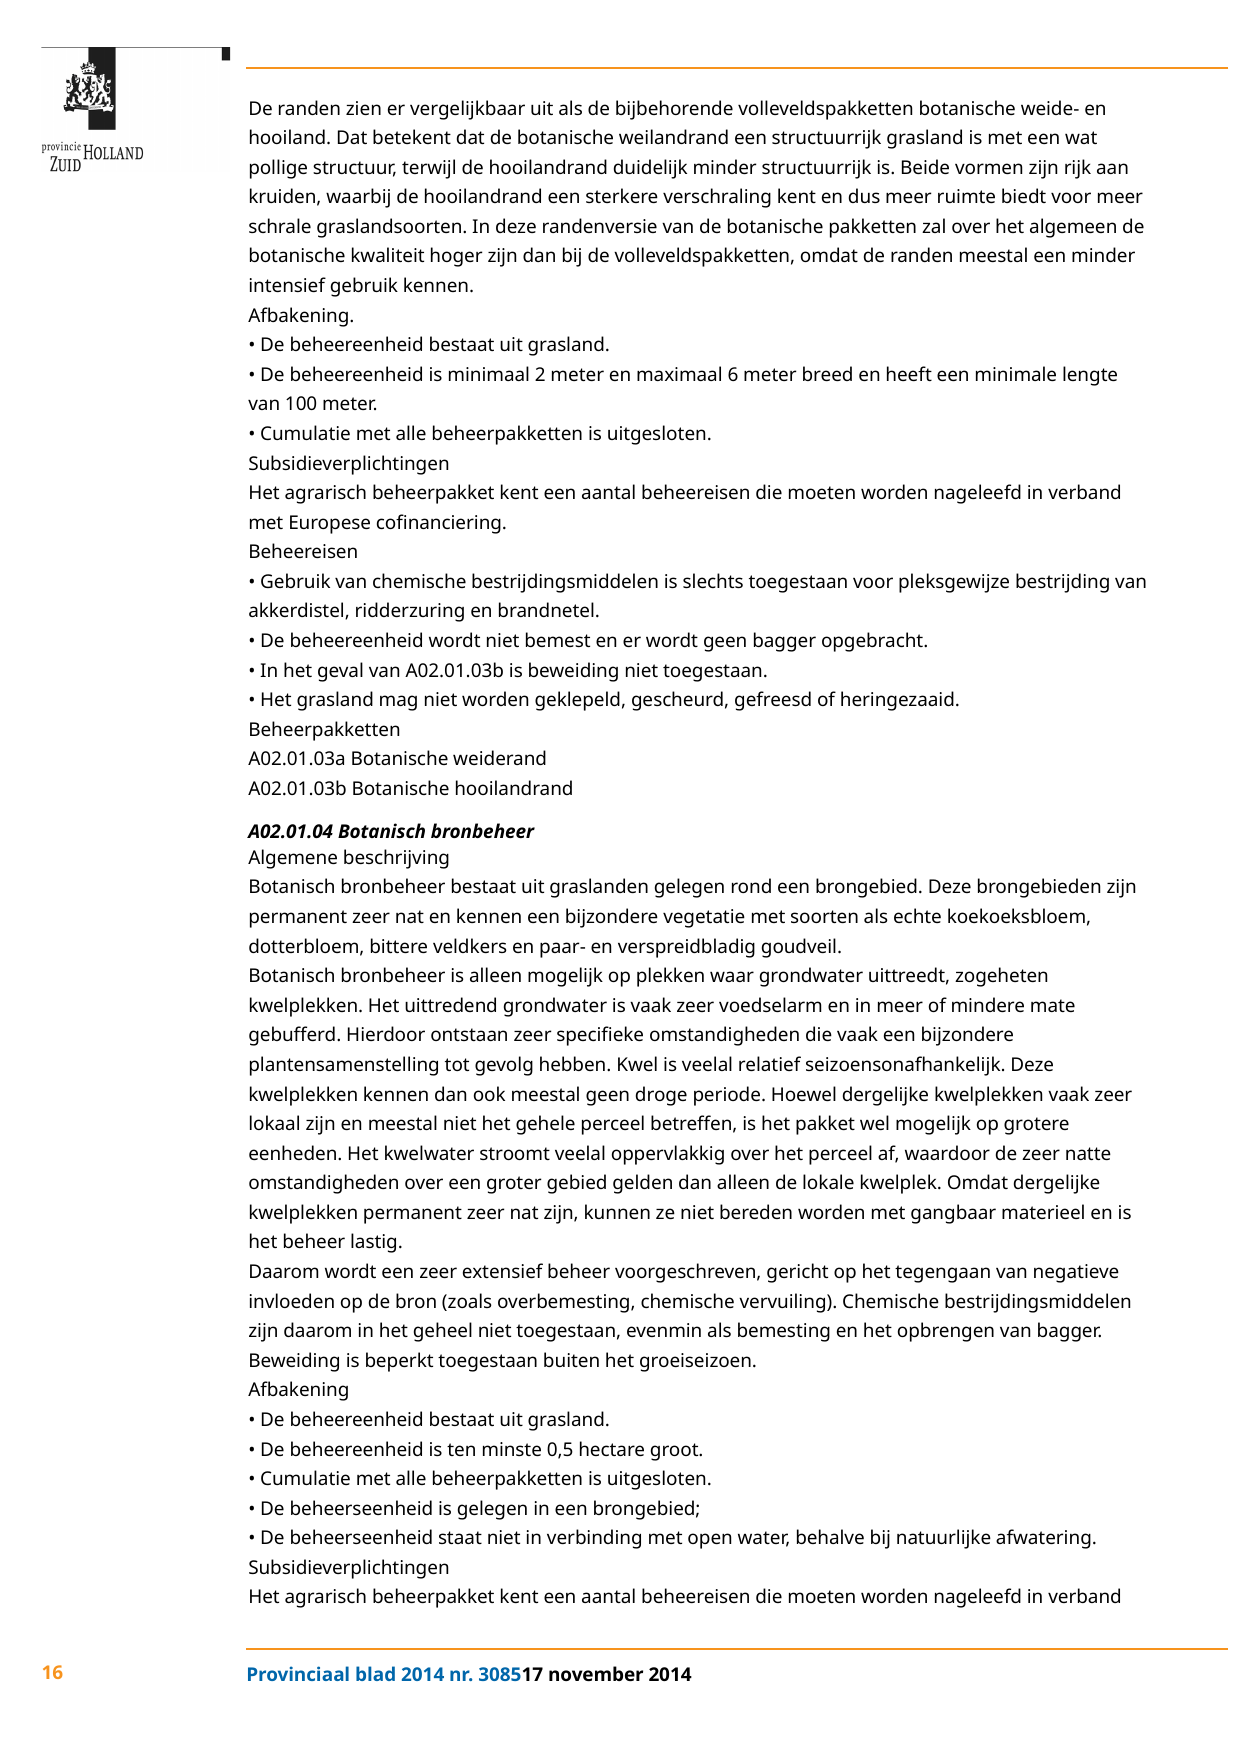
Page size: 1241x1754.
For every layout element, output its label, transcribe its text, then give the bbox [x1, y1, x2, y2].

text • Het grasland mag niet worden geklepeld, gescheurd, gefreesd of heringezaaid. [248, 686, 1152, 712]
picture [41, 47, 231, 172]
text • De beheereenheid bestaat uit grasland. [248, 331, 1152, 357]
text A02.01.03b Botanische hooilandrand [248, 775, 1152, 801]
text Beheereisen [248, 538, 1152, 564]
text Beheerpakketten [248, 716, 1152, 742]
text Subsidieverplichtingen [248, 1554, 1152, 1580]
text A02.01.04 Botanisch bronbeheer [248, 818, 1152, 844]
text Daarom wordt een zeer extensief beheer voorgeschreven, gericht op het tegengaan van negatieve invloeden op de bron (zoals overbemesting, chemische vervuiling). Chemische bestrijdingsmiddelen zijn daarom in het geheel niet toegestaan, evenmin als bemesting en het opbrengen van bagger. Beweiding is beperkt toegestaan buiten het groeiseizoen. [248, 1258, 1152, 1373]
text Botanisch bronbeheer bestaat uit graslanden gelegen rond een brongebied. Deze brongebieden zijn permanent zeer nat en kennen een bijzondere vegetatie met soorten als echte koekoeksbloem, dotterbloem, bittere veldkers en paar- en verspreidbladig goudveil. [248, 874, 1152, 958]
text Algemene beschrijving [248, 844, 1152, 870]
text Afbakening. [248, 302, 1152, 328]
text • De beheereenheid wordt niet bemest en er wordt geen bagger opgebracht. [248, 627, 1152, 653]
text • Cumulatie met alle beheerpakketten is uitgesloten. [248, 420, 1152, 446]
text • Cumulatie met alle beheerpakketten is uitgesloten. [248, 1465, 1152, 1491]
text De randen zien er vergelijkbaar uit als de bijbehorende volleveldspakketten botanische weide- en hooiland. Dat betekent dat de botanische weilandrand een structuurrijk grasland is met een wat pollige structuur, terwijl de hooilandrand duidelijk minder structuurrijk is. Beide vormen zijn rijk aan kruiden, waarbij de hooilandrand een sterkere verschraling kent en dus meer ruimte biedt voor meer schrale graslandsoorten. In deze randenversie van de botanische pakketten zal over het algemeen de botanische kwaliteit hoger zijn dan bij de volleveldspakketten, omdat de randen meestal een minder intensief gebruik kennen. [248, 95, 1152, 298]
text Het agrarisch beheerpakket kent een aantal beheereisen die moeten worden nageleefd in verband [248, 1584, 1152, 1609]
text Subsidieverplichtingen [248, 450, 1152, 476]
text • De beheerseenheid is gelegen in een brongebied; [248, 1495, 1152, 1521]
text Afbakening [248, 1377, 1152, 1402]
text • Gebruik van chemische bestrijdingsmiddelen is slechts toegestaan voor pleksgewijze bestrijding van akkerdistel, ridderzuring en brandnetel. [248, 568, 1152, 623]
text Botanisch bronbeheer is alleen mogelijk op plekken waar grondwater uittreedt, zogeheten kwelplekken. Het uittredend grondwater is vaak zeer voedselarm en in meer of mindere mate gebufferd. Hierdoor ontstaan zeer specifieke omstandigheden die vaak een bijzondere plantensamenstelling tot gevolg hebben. Kwel is veelal relatief seizoensonafhankelijk. Deze kwelplekken kennen dan ook meestal geen droge periode. Hoewel dergelijke kwelplekken vaak zeer lokaal zijn en meestal niet het gehele perceel betreffen, is het pakket wel mogelijk op grotere eenheden. Het kwelwater stroomt veelal oppervlakkig over het perceel af, waardoor de zeer natte omstandigheden over een groter gebied gelden dan alleen de lokale kwelplek. Omdat dergelijke kwelplekken permanent zeer nat zijn, kunnen ze niet bereden worden met gangbaar materieel en is het beheer lastig. [248, 962, 1152, 1254]
text • De beheereenheid is minimaal 2 meter en maximaal 6 meter breed en heeft een minimale lengte van 100 meter. [248, 361, 1152, 416]
text • In het geval van A02.01.03b is beweiding niet toegestaan. [248, 657, 1152, 683]
text • De beheereenheid is ten minste 0,5 hectare groot. [248, 1436, 1152, 1461]
text • De beheerseenheid staat niet in verbinding met open water, behalve bij natuurlijke afwatering. [248, 1524, 1152, 1550]
text Het agrarisch beheerpakket kent een aantal beheereisen die moeten worden nageleefd in verband met Europese cofinanciering. [248, 479, 1152, 535]
text • De beheereenheid bestaat uit grasland. [248, 1406, 1152, 1432]
text A02.01.03a Botanische weiderand [248, 746, 1152, 771]
